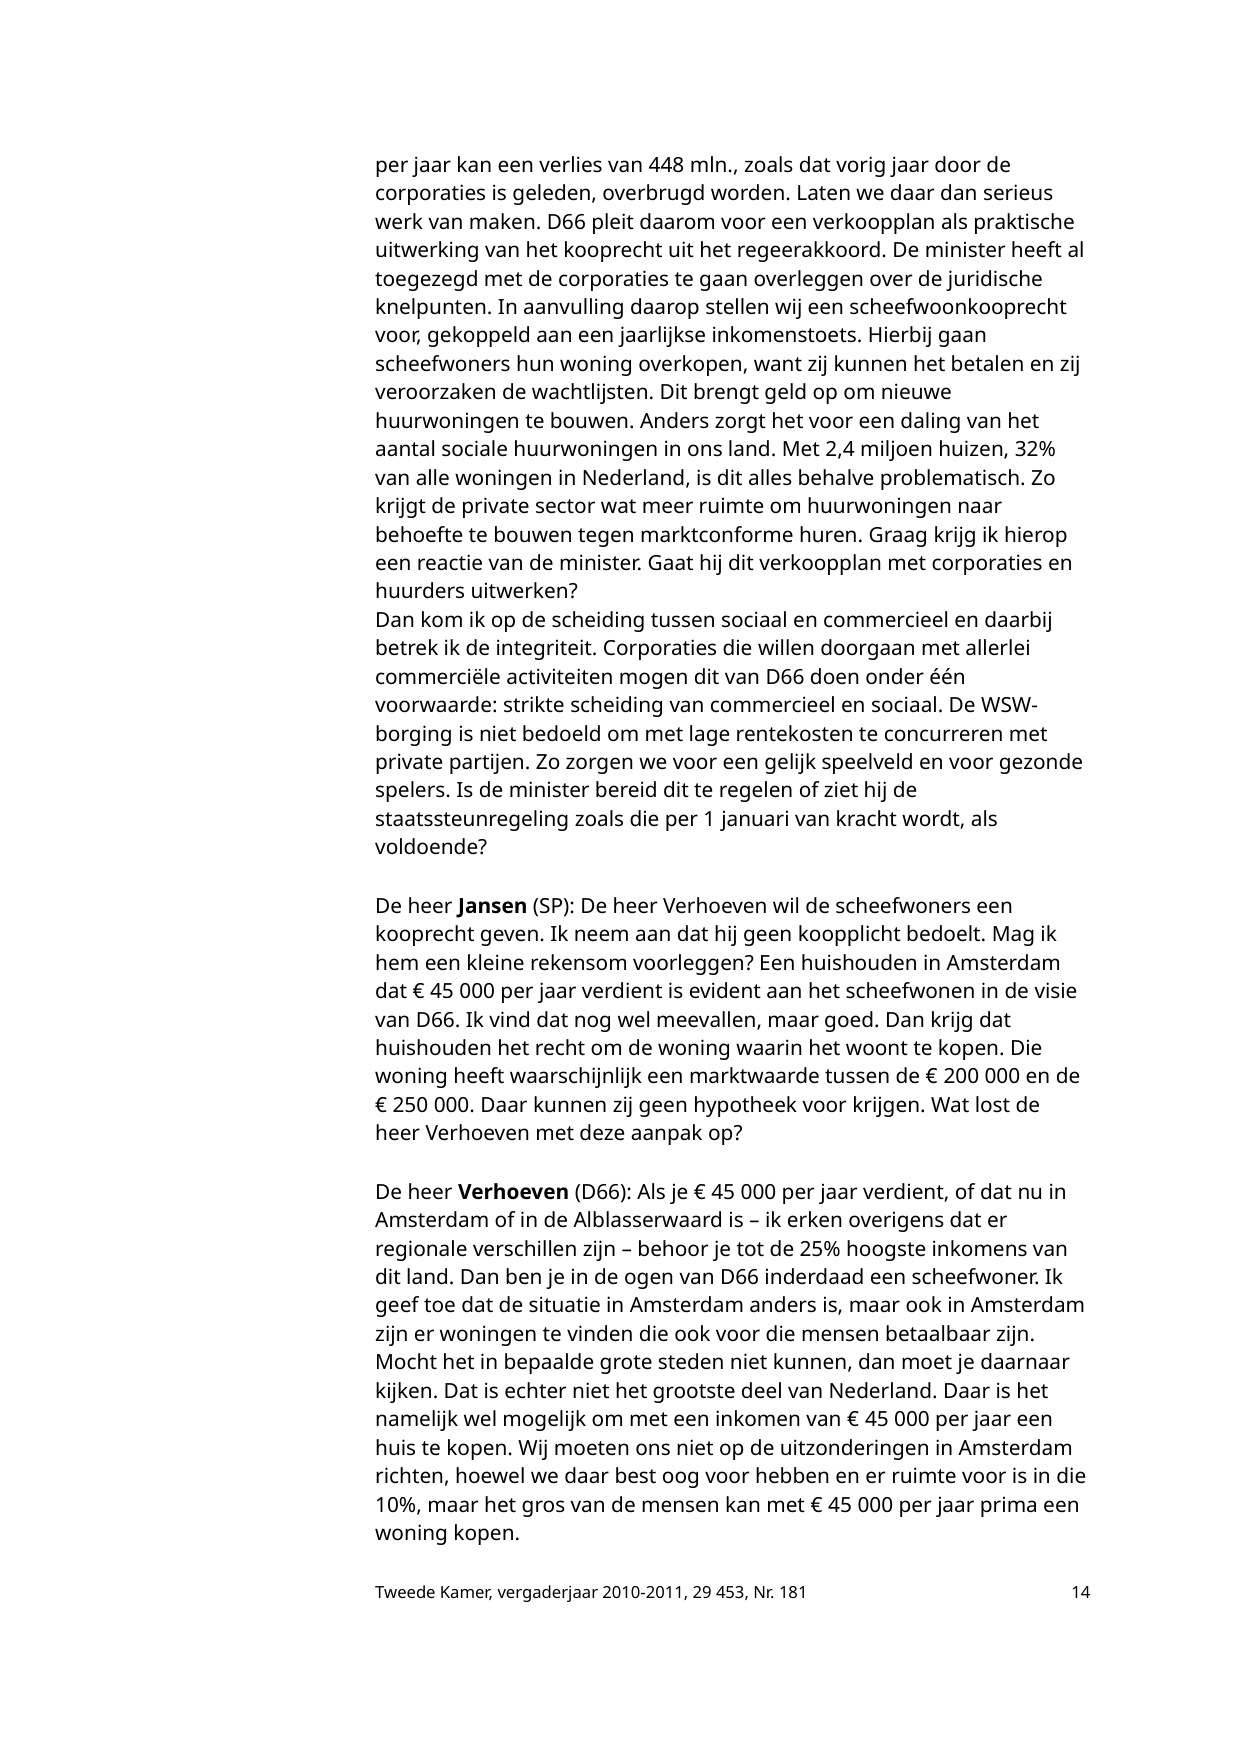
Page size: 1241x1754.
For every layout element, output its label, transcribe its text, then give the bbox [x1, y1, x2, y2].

text De heer Jansen (SP): De heer Verhoeven wil de scheefwoners een kooprecht geven. Ik neem aan dat hij geen koopplicht bedoelt. Mag ik hem een kleine rekensom voorleggen? Een huishouden in Amsterdam dat € 45 000 per jaar verdient is evident aan het scheefwonen in de visie van D66. Ik vind dat nog wel meevallen, maar goed. Dan krijg dat huishouden het recht om de woning waarin het woont te kopen. Die woning heeft waarschijnlijk een marktwaarde tussen de € 200 000 en de € 250 000. Daar kunnen zij geen hypotheek voor krijgen. Wat lost de heer Verhoeven met deze aanpak op? [375, 891, 1090, 1147]
text De heer Verhoeven (D66): Als je € 45 000 per jaar verdient, of dat nu in Amsterdam of in de Alblasserwaard is – ik erken overigens dat er regionale verschillen zijn – behoor je tot de 25% hoogste inkomens van dit land. Dan ben je in de ogen van D66 inderdaad een scheefwoner. Ik geef toe dat de situatie in Amsterdam anders is, maar ook in Amsterdam zijn er woningen te vinden die ook voor die mensen betaalbaar zijn. Mocht het in bepaalde grote steden niet kunnen, dan moet je daarnaar kijken. Dat is echter niet het grootste deel van Nederland. Daar is het namelijk wel mogelijk om met een inkomen van € 45 000 per jaar een huis te kopen. Wij moeten ons niet op de uitzonderingen in Amsterdam richten, hoewel we daar best oog voor hebben en er ruimte voor is in die 10%, maar het gros van de mensen kan met € 45 000 per jaar prima een woning kopen. [375, 1177, 1090, 1547]
text Dan kom ik op de scheiding tussen sociaal en commercieel en daarbij betrek ik de integriteit. Corporaties die willen doorgaan met allerlei commerciële activiteiten mogen dit van D66 doen onder één voorwaarde: strikte scheiding van commercieel en sociaal. De WSW-borging is niet bedoeld om met lage rentekosten te concurreren met private partijen. Zo zorgen we voor een gelijk speelveld en voor gezonde spelers. Is de minister bereid dit te regelen of ziet hij de staatssteunregeling zoals die per 1 januari van kracht wordt, als voldoende? [375, 605, 1090, 861]
text per jaar kan een verlies van 448 mln., zoals dat vorig jaar door de corporaties is geleden, overbrugd worden. Laten we daar dan serieus werk van maken. D66 pleit daarom voor een verkoopplan als praktische uitwerking van het kooprecht uit het regeerakkoord. De minister heeft al toegezegd met de corporaties te gaan overleggen over de juridische knelpunten. In aanvulling daarop stellen wij een scheefwoonkooprecht voor, gekoppeld aan een jaarlijkse inkomenstoets. Hierbij gaan scheefwoners hun woning overkopen, want zij kunnen het betalen en zij veroorzaken de wachtlijsten. Dit brengt geld op om nieuwe huurwoningen te bouwen. Anders zorgt het voor een daling van het aantal sociale huurwoningen in ons land. Met 2,4 miljoen huizen, 32% van alle woningen in Nederland, is dit alles behalve problematisch. Zo krijgt de private sector wat meer ruimte om huurwoningen naar behoefte te bouwen tegen marktconforme huren. Graag krijg ik hierop een reactie van de minister. Gaat hij dit verkoopplan met corporaties en huurders uitwerken? [375, 150, 1090, 605]
